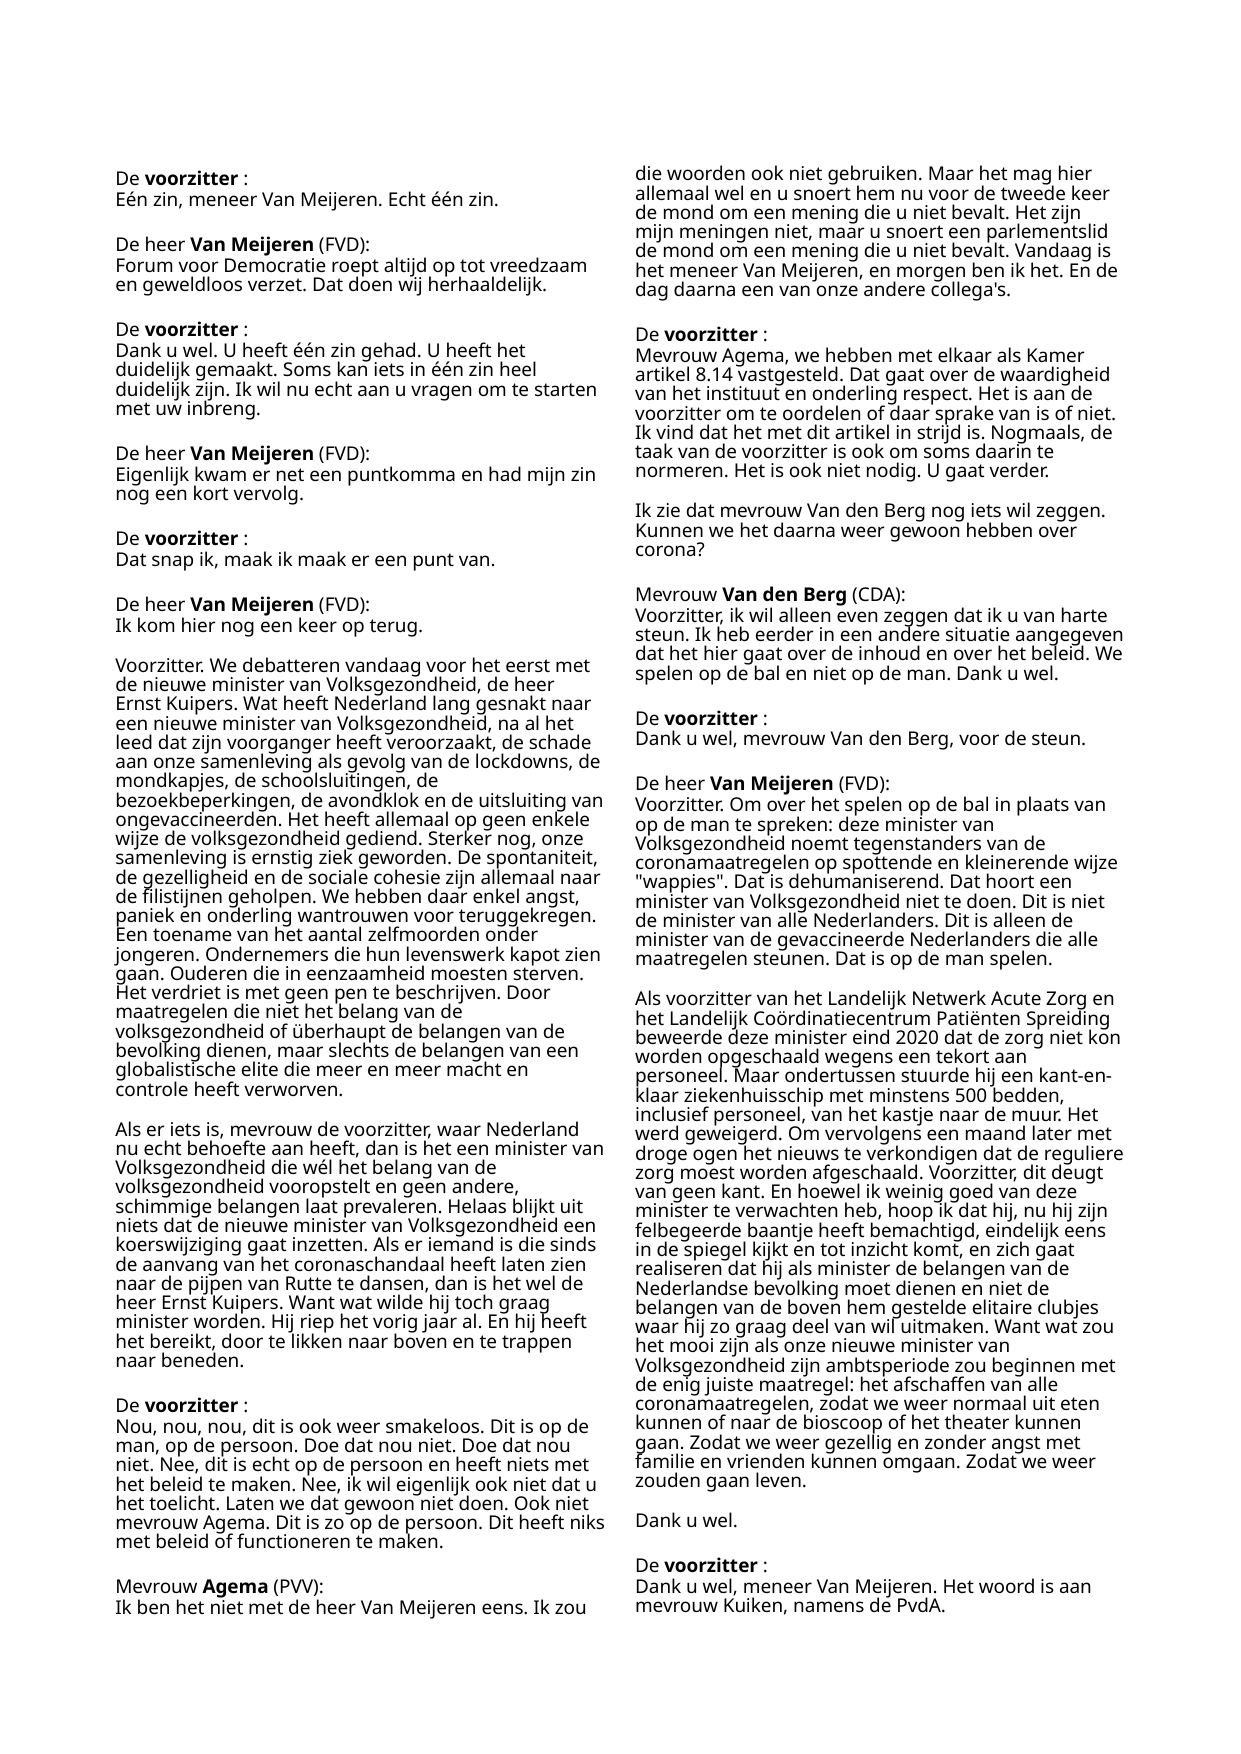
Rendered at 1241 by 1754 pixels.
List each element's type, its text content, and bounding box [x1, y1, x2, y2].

text Voorzitter, ik wil alleen even zeggen dat ik u van harte steun. Ik heb eerder in een andere situatie aangegeven dat het hier gaat over de inhoud en over het beleid. We spelen op de bal en niet op de man. Dank u wel. [635, 607, 1125, 684]
text Ik ben het niet met de heer Van Meijeren eens. Ik zou [115, 1599, 605, 1618]
text Mevrouw Agema (PVV): [115, 1573, 605, 1599]
text De voorzitter : [115, 316, 605, 342]
text Ik kom hier nog een keer op terug. [115, 617, 605, 636]
text De heer Van Meijeren (FVD): [115, 231, 605, 257]
text Mevrouw Agema, we hebben met elkaar als Kamer artikel 8.14 vastgesteld. Dat gaat over de waardigheid van het instituut en onderling respect. Het is aan de voorzitter om te oordelen of daar sprake van is of niet. Ik vind dat het met dit artikel in strijd is. Nogmaals, de taak van de voorzitter is ook om soms daarin te normeren. Het is ook niet nodig. U gaat verder. [635, 347, 1125, 482]
text Dank u wel, mevrouw Van den Berg, voor de steun. [635, 730, 1125, 750]
text Mevrouw Van den Berg (CDA): [635, 581, 1125, 607]
text De voorzitter : [635, 321, 1125, 347]
text Dank u wel. [635, 1512, 1125, 1531]
text Dat snap ik, maak ik maak er een punt van. [115, 551, 605, 570]
text De voorzitter : [115, 165, 605, 191]
text Eén zin, meneer Van Meijeren. Echt één zin. [115, 191, 605, 210]
text De voorzitter : [115, 1392, 605, 1418]
text De voorzitter : [635, 1552, 1125, 1578]
text De heer Van Meijeren (FVD): [635, 771, 1125, 796]
text Als voorzitter van het Landelijk Netwerk Acute Zorg en het Landelijk Coördinatiecentrum Patiënten Spreiding beweerde deze minister eind 2020 dat de zorg niet kon worden opgeschaald wegens een tekort aan personeel. Maar ondertussen stuurde hij een kant-en-klaar ziekenhuisschip met minstens 500 bedden, inclusief personeel, van het kastje naar de muur. Het werd geweigerd. Om vervolgens een maand later met droge ogen het nieuws te verkondigen dat de reguliere zorg moest worden afgeschaald. Voorzitter, dit deugt van geen kant. En hoewel ik weinig goed van deze minister te verwachten heb, hoop ik dat hij, nu hij zijn felbegeerde baantje heeft bemachtigd, eindelijk eens in de spiegel kijkt en tot inzicht komt, en zich gaat realiseren dat hij als minister de belangen van de Nederlandse bevolking moet dienen en niet de belangen van de boven hem gestelde elitaire clubjes waar hij zo graag deel van wil uitmaken. Want wat zou het mooi zijn als onze nieuwe minister van Volksgezondheid zijn ambtsperiode zou beginnen met de enig juiste maatregel: het afschaffen van alle coronamaatregelen, zodat we weer normaal uit eten kunnen of naar de bioscoop of het theater kunnen gaan. Zodat we weer gezellig en zonder angst met familie en vrienden kunnen omgaan. Zodat we weer zouden gaan leven. [635, 990, 1125, 1491]
text De voorzitter : [635, 705, 1125, 730]
text die woorden ook niet gebruiken. Maar het mag hier allemaal wel en u snoert hem nu voor de tweede keer de mond om een mening die u niet bevalt. Het zijn mijn meningen niet, maar u snoert een parlementslid de mond om een mening die u niet bevalt. Vandaag is het meneer Van Meijeren, en morgen ben ik het. En de dag daarna een van onze andere collega's. [635, 165, 1125, 300]
text Nou, nou, nou, dit is ook weer smakeloos. Dit is op de man, op de persoon. Doe dat nou niet. Doe dat nou niet. Nee, dit is echt op de persoon en heeft niets met het beleid te maken. Nee, ik wil eigenlijk ook niet dat u het toelicht. Laten we dat gewoon niet doen. Ook niet mevrouw Agema. Dit is zo op de persoon. Dit heeft niks met beleid of functioneren te maken. [115, 1418, 605, 1553]
text Forum voor Democratie roept altijd op tot vreedzaam en geweldloos verzet. Dat doen wij herhaaldelijk. [115, 257, 605, 296]
text De heer Van Meijeren (FVD): [115, 591, 605, 617]
text Eigenlijk kwam er net een puntkomma en had mijn zin nog een kort vervolg. [115, 466, 605, 504]
text Dank u wel. U heeft één zin gehad. U heeft het duidelijk gemaakt. Soms kan iets in één zin heel duidelijk zijn. Ik wil nu echt aan u vragen om te starten met uw inbreng. [115, 342, 605, 419]
text De heer Van Meijeren (FVD): [115, 440, 605, 466]
text Voorzitter. Om over het spelen op de bal in plaats van op de man te spreken: deze minister van Volksgezondheid noemt tegenstanders van de coronamaatregelen op spottende en kleinerende wijze "wappies". Dat is dehumaniserend. Dat hoort een minister van Volksgezondheid niet te doen. Dit is niet de minister van alle Nederlanders. Dit is alleen de minister van de gevaccineerde Nederlanders die alle maatregelen steunen. Dat is op de man spelen. [635, 796, 1125, 970]
text Dank u wel, meneer Van Meijeren. Het woord is aan mevrouw Kuiken, namens de PvdA. [635, 1578, 1125, 1617]
text De voorzitter : [115, 525, 605, 551]
text Voorzitter. We debatteren vandaag voor het eerst met de nieuwe minister van Volksgezondheid, de heer Ernst Kuipers. Wat heeft Nederland lang gesnakt naar een nieuwe minister van Volksgezondheid, na al het leed dat zijn voorganger heeft veroorzaakt, de schade aan onze samenleving als gevolg van de lockdowns, de mondkapjes, de schoolsluitingen, de bezoekbeperkingen, de avondklok en de uitsluiting van ongevaccineerden. Het heeft allemaal op geen enkele wijze de volksgezondheid gediend. Sterker nog, onze samenleving is ernstig ziek geworden. De spontaniteit, de gezelligheid en de sociale cohesie zijn allemaal naar de filistijnen geholpen. We hebben daar enkel angst, paniek en onderling wantrouwen voor teruggekregen. Een toename van het aantal zelfmoorden onder jongeren. Ondernemers die hun levenswerk kapot zien gaan. Ouderen die in eenzaamheid moesten sterven. Het verdriet is met geen pen te beschrijven. Door maatregelen die niet het belang van de volksgezondheid of überhaupt de belangen van de bevolking dienen, maar slechts de belangen van een globalistische elite die meer en meer macht en controle heeft verworven. [115, 657, 605, 1100]
text Als er iets is, mevrouw de voorzitter, waar Nederland nu echt behoefte aan heeft, dan is het een minister van Volksgezondheid die wél het belang van de volksgezondheid vooropstelt en geen andere, schimmige belangen laat prevaleren. Helaas blijkt uit niets dat de nieuwe minister van Volksgezondheid een koerswijziging gaat inzetten. Als er iemand is die sinds de aanvang van het coronaschandaal heeft laten zien naar de pijpen van Rutte te dansen, dan is het wel de heer Ernst Kuipers. Want wat wilde hij toch graag minister worden. Hij riep het vorig jaar al. En hij heeft het bereikt, door te likken naar boven en te trappen naar beneden. [115, 1121, 605, 1371]
text Ik zie dat mevrouw Van den Berg nog iets wil zeggen. Kunnen we het daarna weer gewoon hebben over corona? [635, 502, 1125, 560]
